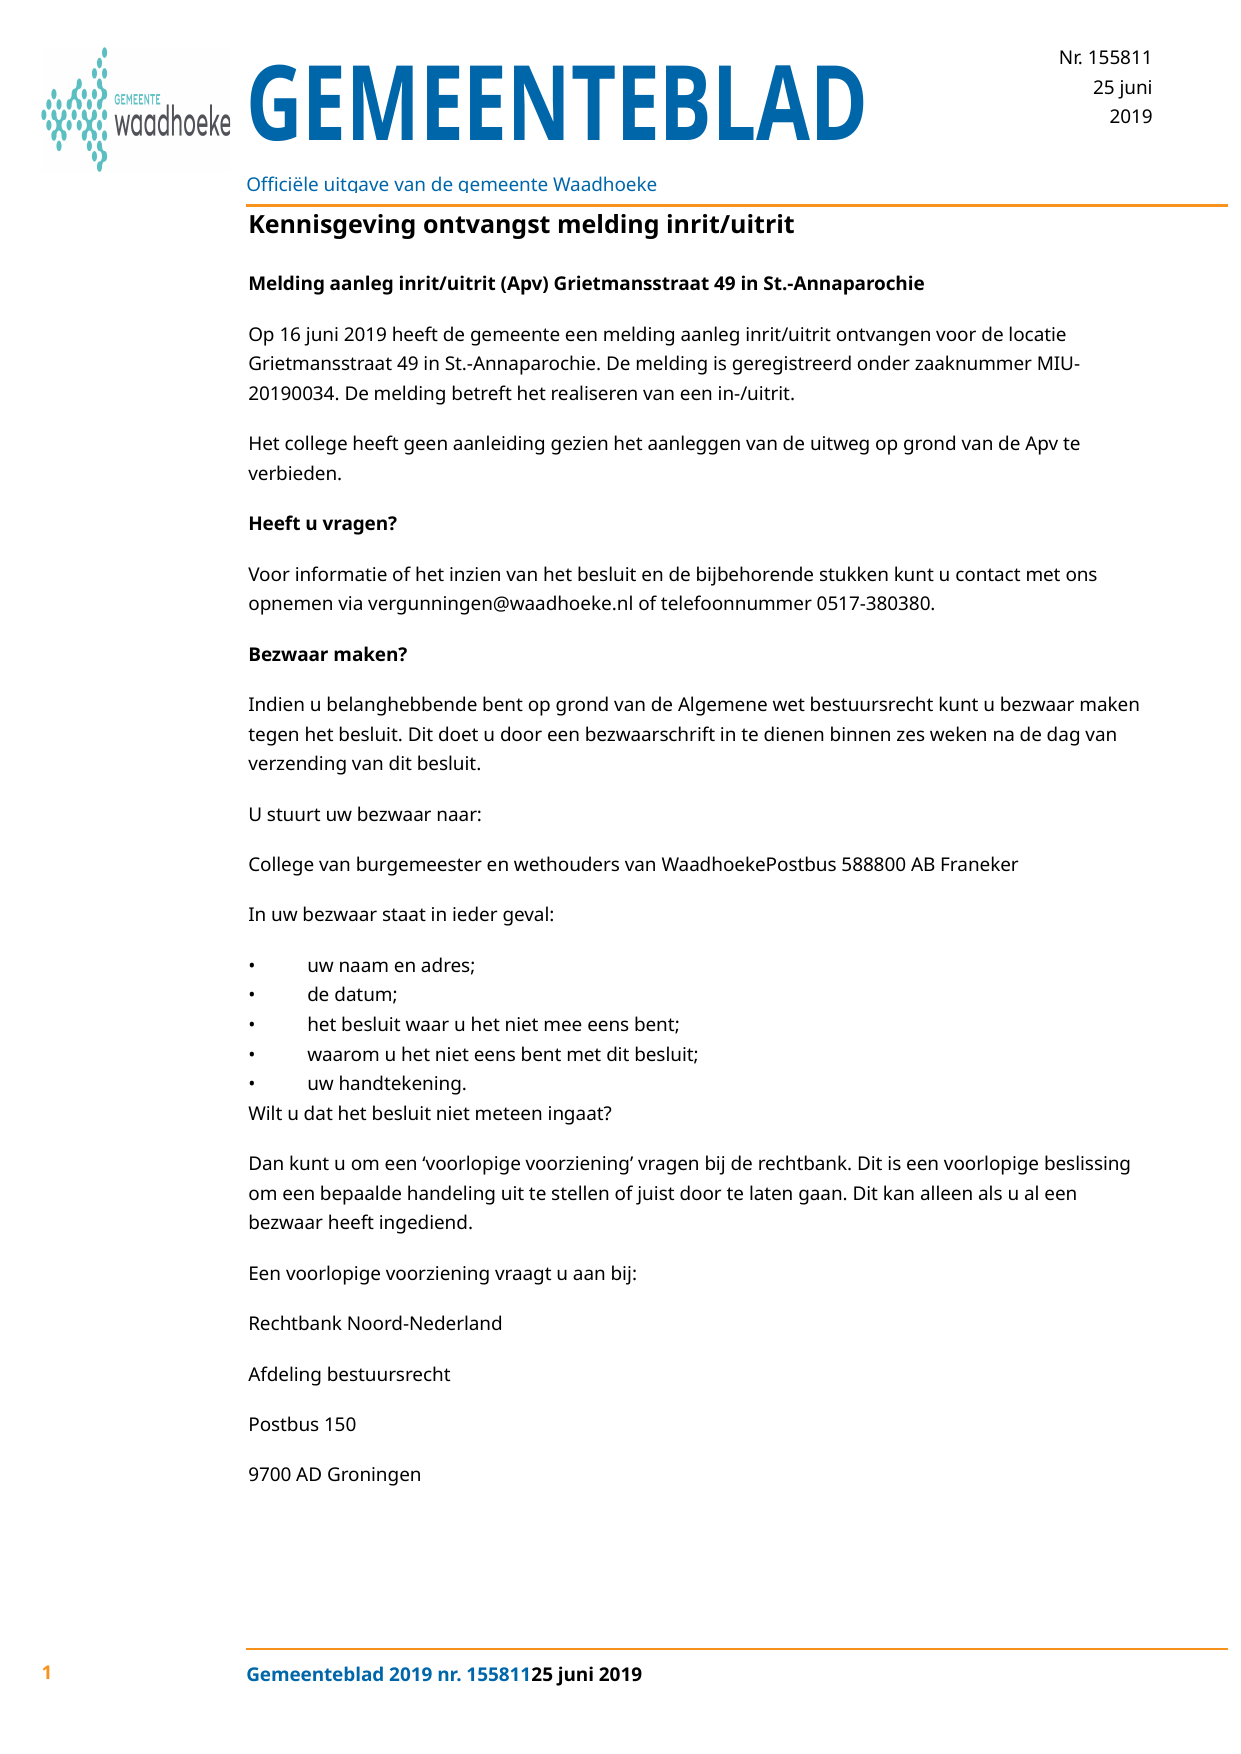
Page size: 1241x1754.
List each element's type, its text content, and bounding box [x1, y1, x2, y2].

text Rechtbank Noord-Nederland [248, 1310, 1152, 1336]
text In uw bezwaar staat in ieder geval: [248, 902, 1152, 927]
list de datum; [248, 982, 1152, 1007]
text Wilt u dat het besluit niet meteen ingaat? [248, 1100, 1152, 1126]
list uw handtekening. [248, 1070, 1152, 1096]
text Kennisgeving ontvangst melding inrit/uitrit [248, 207, 1152, 241]
picture [41, 47, 231, 172]
text Postbus 150 [248, 1411, 1152, 1437]
text Dan kunt u om een ‘voorlopige voorziening’ vragen bij de rechtbank. Dit is een voorlopige beslissing om een bepaalde handeling uit te stellen of juist door te laten gaan. Dit kan alleen als u al een bezwaar heeft ingediend. [248, 1150, 1152, 1235]
text Indien u belanghebbende bent op grond van de Algemene wet bestuursrecht kunt u bezwaar maken tegen het besluit. Dit doet u door een bezwaarschrift in te dienen binnen zes weken na de dag van verzending van dit besluit. [248, 691, 1152, 776]
list waarom u het niet eens bent met dit besluit; [248, 1041, 1152, 1066]
text U stuurt uw bezwaar naar: [248, 801, 1152, 826]
text Bezwaar maken? [248, 641, 1152, 666]
text College van burgemeester en wethouders van WaadhoekePostbus 588800 AB Franeker [248, 851, 1152, 877]
text Het college heeft geen aanleiding gezien het aanleggen van de uitweg op grond van de Apv te verbieden. [248, 430, 1152, 486]
text Op 16 juni 2019 heeft de gemeente een melding aanleg inrit/uitrit ontvangen voor de locatie Grietmansstraat 49 in St.-Annaparochie. De melding is geregistreerd onder zaaknummer MIU-20190034. De melding betreft het realiseren van een in-/uitrit. [248, 321, 1152, 406]
text 9700 AD Groningen [248, 1462, 1152, 1487]
text Heeft u vragen? [248, 510, 1152, 536]
text Afdeling bestuursrecht [248, 1361, 1152, 1386]
text Melding aanleg inrit/uitrit (Apv) Grietmansstraat 49 in St.-Annaparochie [248, 270, 1152, 296]
text Voor informatie of het inzien van het besluit en de bijbehorende stukken kunt u contact met ons opnemen via vergunningen@waadhoeke.nl of telefoonnummer 0517-380380. [248, 561, 1152, 616]
list uw naam en adres; [248, 952, 1152, 978]
text Een voorlopige voorziening vraagt u aan bij: [248, 1260, 1152, 1286]
list het besluit waar u het niet mee eens bent; [248, 1011, 1152, 1037]
